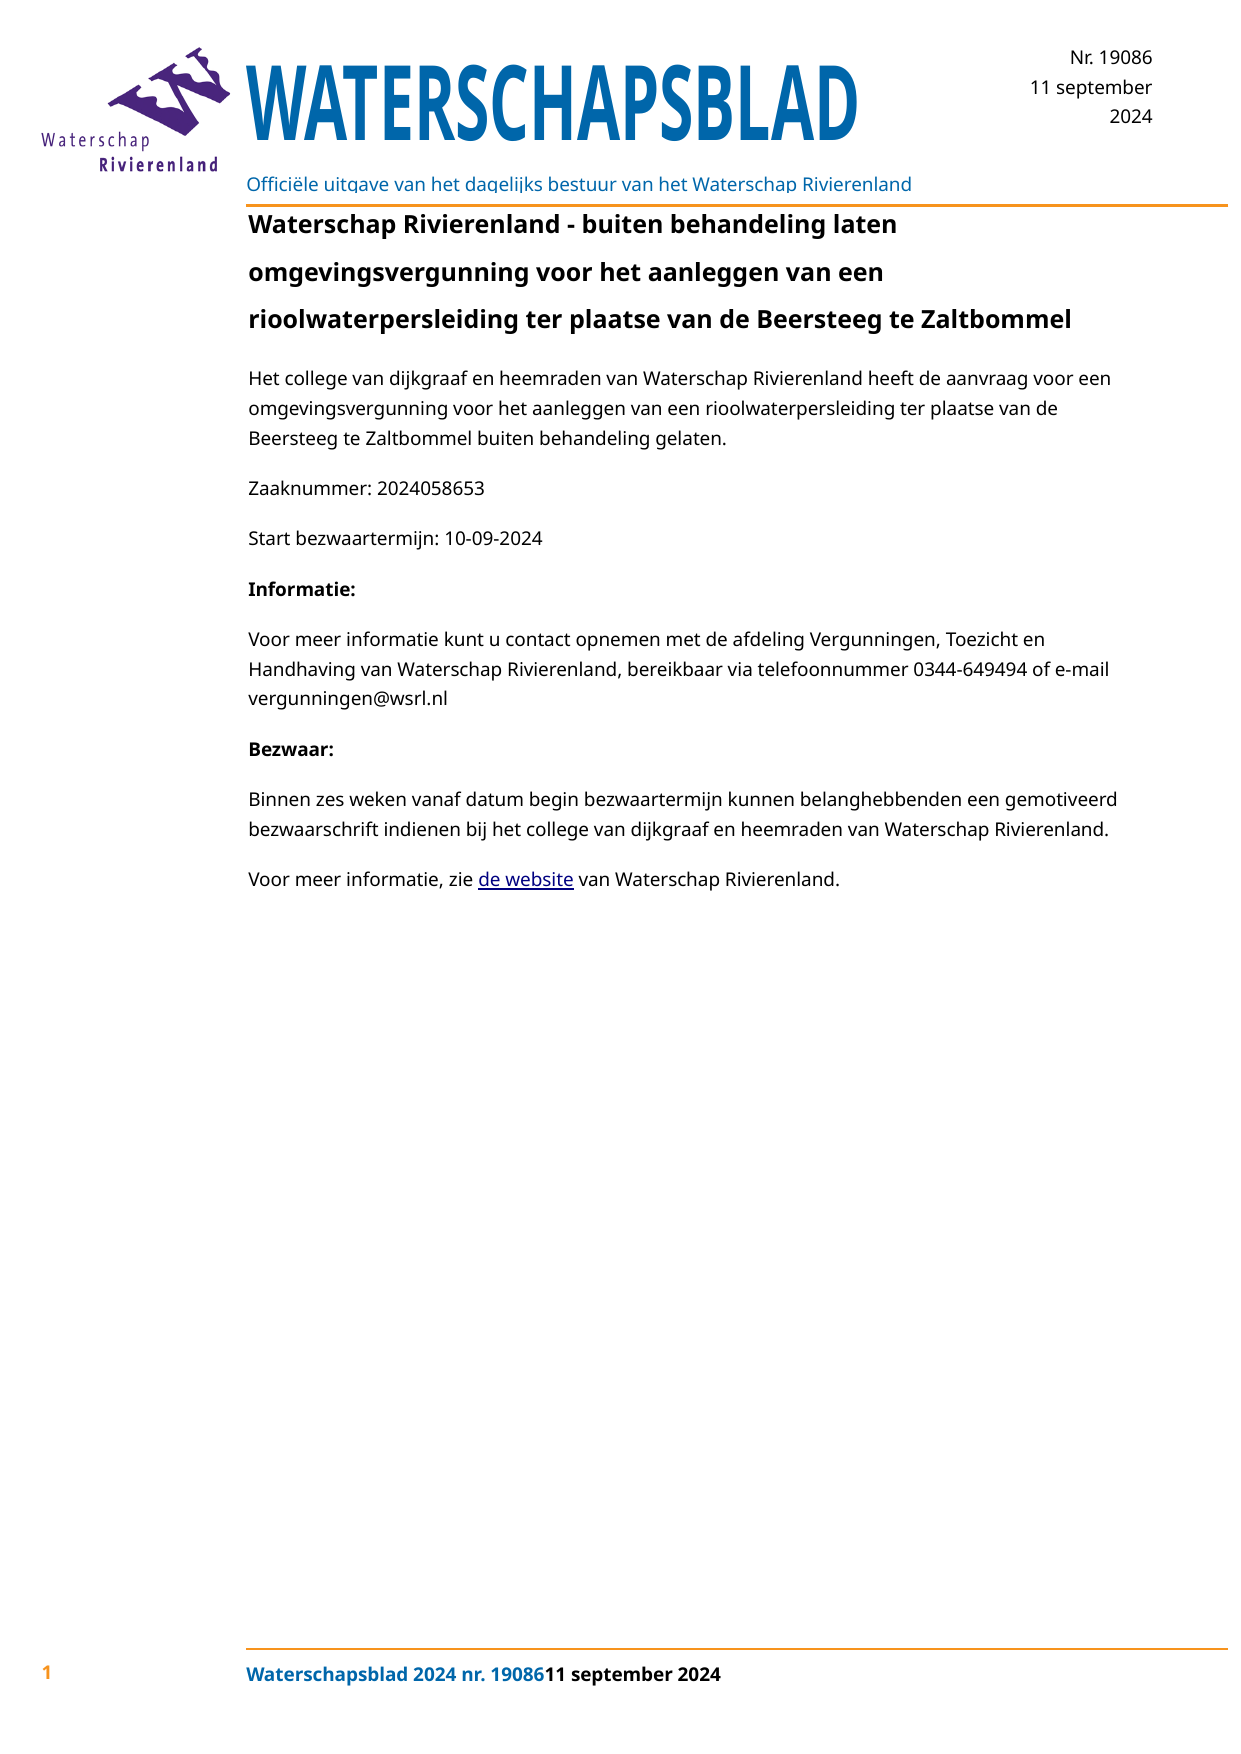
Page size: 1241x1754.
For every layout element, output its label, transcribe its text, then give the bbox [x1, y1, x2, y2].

text Binnen zes weken vanaf datum begin bezwaartermijn kunnen belanghebbenden een gemotiveerd bezwaarschrift indienen bij het college van dijkgraaf en heemraden van Waterschap Rivierenland. [248, 786, 1152, 842]
text Start bezwaartermijn: 10-09-2024 [248, 526, 1152, 551]
text Zaaknummer: 2024058653 [248, 475, 1152, 501]
text Bezwaar: [248, 736, 1152, 762]
text Voor meer informatie kunt u contact opnemen met de afdeling Vergunningen, Toezicht en Handhaving van Waterschap Rivierenland, bereikbaar via telefoonnummer 0344-649494 of e-mail vergunningen@wsrl.nl [248, 626, 1152, 711]
text Informatie: [248, 576, 1152, 602]
text Waterschap Rivierenland - buiten behandeling laten omgevingsvergunning voor het aanleggen van een rioolwaterpersleiding ter plaatse van de Beersteeg te Zaltbommel [248, 207, 1152, 336]
text Het college van dijkgraaf en heemraden van Waterschap Rivierenland heeft de aanvraag voor een omgevingsvergunning voor het aanleggen van een rioolwaterpersleiding ter plaatse van de Beersteeg te Zaltbommel buiten behandeling gelaten. [248, 366, 1152, 450]
picture [41, 47, 231, 172]
text Voor meer informatie, zie de website van Waterschap Rivierenland. [248, 866, 1152, 892]
